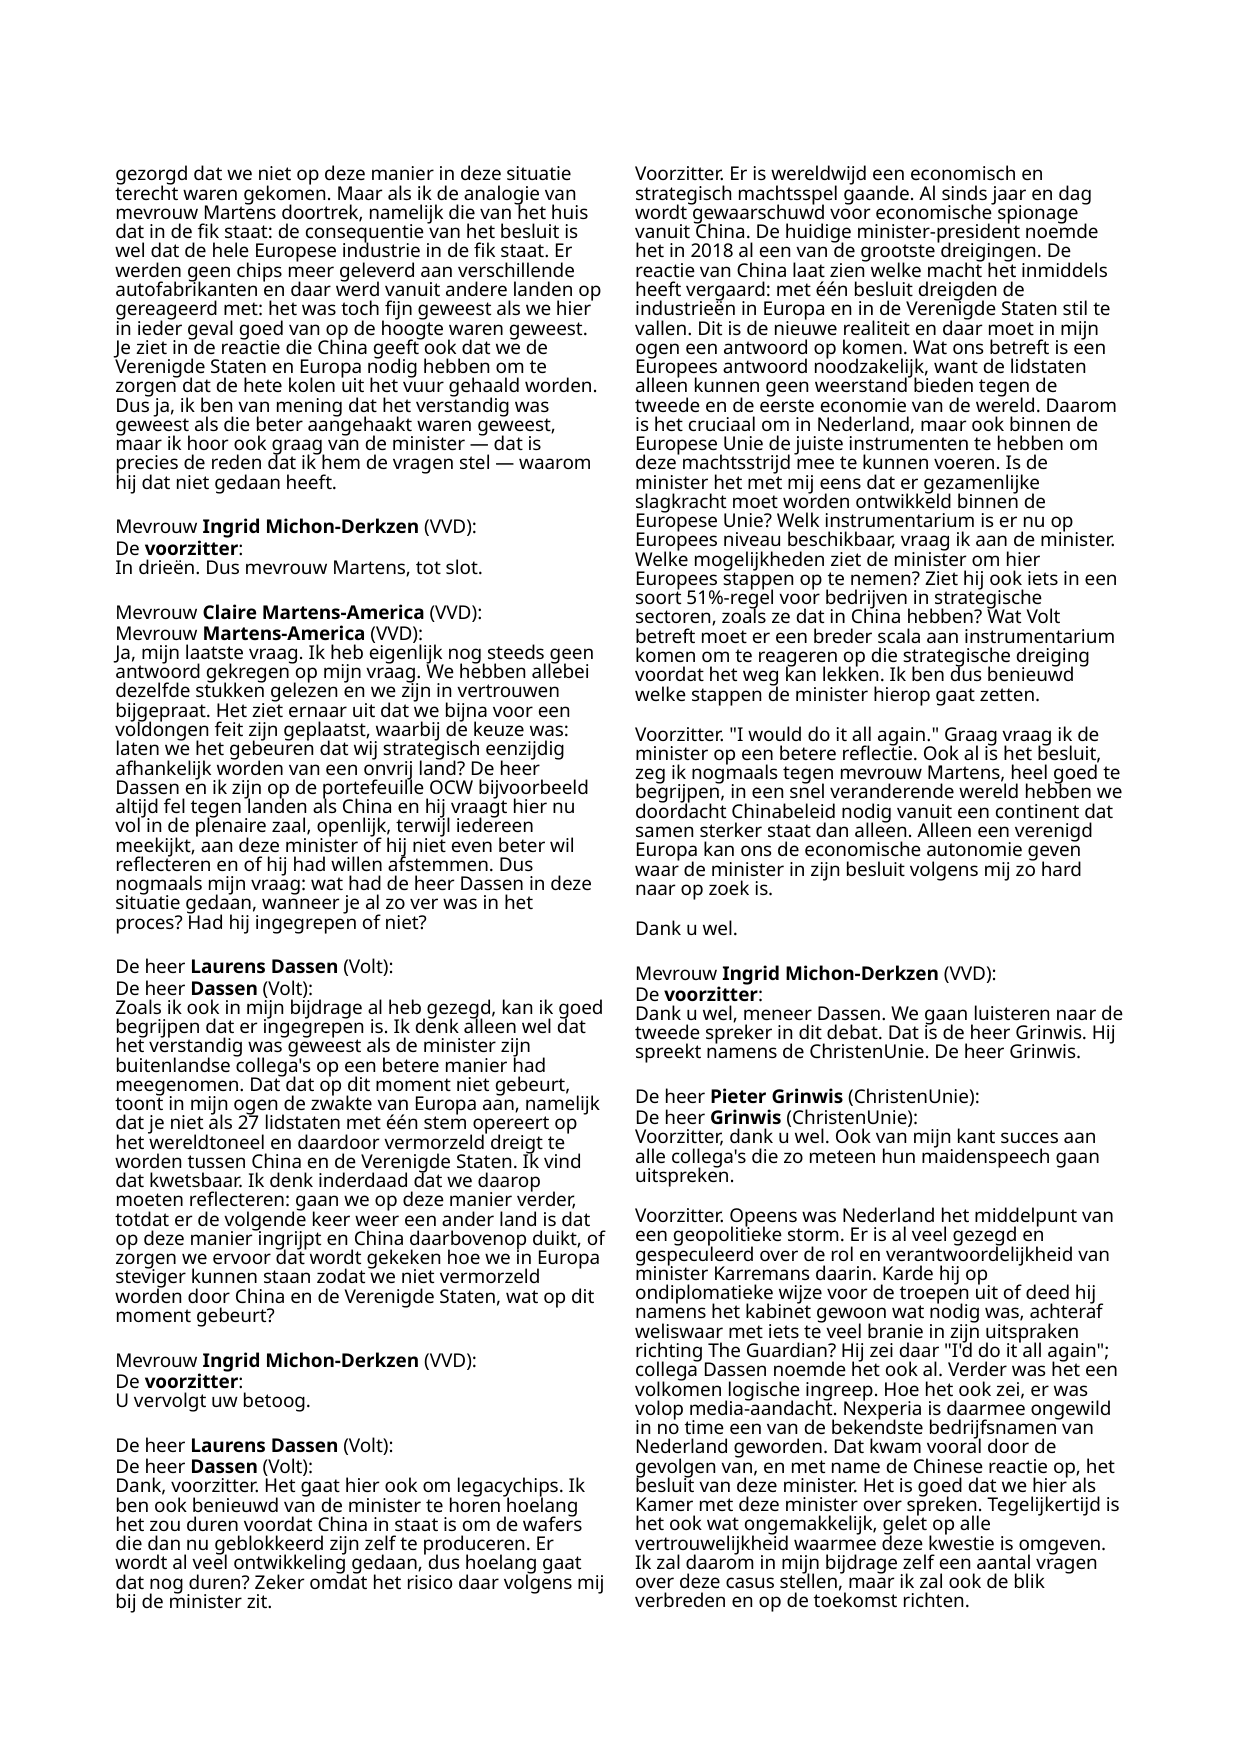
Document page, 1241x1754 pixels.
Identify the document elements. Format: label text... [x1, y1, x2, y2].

text Dank u wel. [635, 920, 1125, 939]
text De heer Dassen (Volt): [115, 1458, 605, 1477]
text De voorzitter: [635, 986, 1125, 1005]
text De heer Dassen (Volt): [115, 979, 605, 999]
text De heer Grinwis (ChristenUnie): [635, 1109, 1125, 1128]
text Zoals ik ook in mijn bijdrage al heb gezegd, kan ik goed begrijpen dat er ingegrepen is. Ik denk alleen wel dat het verstandig was geweest als de minister zijn buitenlandse collega's op een betere manier had meegenomen. Dat dat op dit moment niet gebeurt, toont in mijn ogen de zwakte van Europa aan, namelijk dat je niet als 27 lidstaten met één stem opereert op het wereldtoneel en daardoor vermorzeld dreigt te worden tussen China en de Verenigde Staten. Ik vind dat kwetsbaar. Ik denk inderdaad dat we daarop moeten reflecteren: gaan we op deze manier verder, totdat er de volgende keer weer een ander land is dat op deze manier ingrijpt en China daarbovenop duikt, of zorgen we ervoor dat wordt gekeken hoe we in Europa steviger kunnen staan zodat we niet vermorzeld worden door China en de Verenigde Staten, wat op dit moment gebeurt? [115, 999, 605, 1326]
text Voorzitter. Opeens was Nederland het middelpunt van een geopolitieke storm. Er is al veel gezegd en gespeculeerd over de rol en verantwoordelijkheid van minister Karremans daarin. Karde hij op ondiplomatieke wijze voor de troepen uit of deed hij namens het kabinet gewoon wat nodig was, achteraf weliswaar met iets te veel branie in zijn uitspraken richting The Guardian? Hij zei daar "I'd do it all again"; collega Dassen noemde het ook al. Verder was het een volkomen logische ingreep. Hoe het ook zei, er was volop media-aandacht. Nexperia is daarmee ongewild in no time een van de bekendste bedrijfsnamen van Nederland geworden. Dat kwam vooral door de gevolgen van, en met name de Chinese reactie op, het besluit van deze minister. Het is goed dat we hier als Kamer met deze minister over spreken. Tegelijkertijd is het ook wat ongemakkelijk, gelet op alle vertrouwelijkheid waarmee deze kwestie is omgeven. Ik zal daarom in mijn bijdrage zelf een aantal vragen over deze casus stellen, maar ik zal ook de blik verbreden en op de toekomst richten. [635, 1207, 1125, 1612]
text Mevrouw Ingrid Michon-Derkzen (VVD): [115, 1347, 605, 1373]
text Dank u wel, meneer Dassen. We gaan luisteren naar de tweede spreker in dit debat. Dat is de heer Grinwis. Hij spreekt namens de ChristenUnie. De heer Grinwis. [635, 1005, 1125, 1063]
text Dank, voorzitter. Het gaat hier ook om legacychips. Ik ben ook benieuwd van de minister te horen hoelang het zou duren voordat China in staat is om de wafers die dan nu geblokkeerd zijn zelf te produceren. Er wordt al veel ontwikkeling gedaan, dus hoelang gaat dat nog duren? Zeker omdat het risico daar volgens mij bij de minister zit. [115, 1477, 605, 1612]
text Voorzitter, dank u wel. Ook van mijn kant succes aan alle collega's die zo meteen hun maidenspeech gaan uitspreken. [635, 1128, 1125, 1186]
text U vervolgt uw betoog. [115, 1392, 605, 1411]
text In drieën. Dus mevrouw Martens, tot slot. [115, 559, 605, 578]
text Voorzitter. Er is wereldwijd een economisch en strategisch machtsspel gaande. Al sinds jaar en dag wordt gewaarschuwd voor economische spionage vanuit China. De huidige minister-president noemde het in 2018 al een van de grootste dreigingen. De reactie van China laat zien welke macht het inmiddels heeft vergaard: met één besluit dreigden de industrieën in Europa en in de Verenigde Staten stil te vallen. Dit is de nieuwe realiteit en daar moet in mijn ogen een antwoord op komen. Wat ons betreft is een Europees antwoord noodzakelijk, want de lidstaten alleen kunnen geen weerstand bieden tegen de tweede en de eerste economie van de wereld. Daarom is het cruciaal om in Nederland, maar ook binnen de Europese Unie de juiste instrumenten te hebben om deze machtsstrijd mee te kunnen voeren. Is de minister het met mij eens dat er gezamenlijke slagkracht moet worden ontwikkeld binnen de Europese Unie? Welk instrumentarium is er nu op Europees niveau beschikbaar, vraag ik aan de minister. Welke mogelijkheden ziet de minister om hier Europees stappen op te nemen? Ziet hij ook iets in een soort 51%-regel voor bedrijven in strategische sectoren, zoals ze dat in China hebben? Wat Volt betreft moet er een breder scala aan instrumentarium komen om te reageren op die strategische dreiging voordat het weg kan lekken. Ik ben dus benieuwd welke stappen de minister hierop gaat zetten. [635, 165, 1125, 705]
text De voorzitter: [115, 1373, 605, 1392]
text De voorzitter: [115, 539, 605, 559]
text Mevrouw Martens-America (VVD): [115, 624, 605, 644]
text Mevrouw Claire Martens-America (VVD): [115, 599, 605, 624]
text Mevrouw Ingrid Michon-Derkzen (VVD): [635, 960, 1125, 986]
text De heer Laurens Dassen (Volt): [115, 954, 605, 979]
text Mevrouw Ingrid Michon-Derkzen (VVD): [115, 514, 605, 539]
text De heer Laurens Dassen (Volt): [115, 1432, 605, 1458]
text Ja, mijn laatste vraag. Ik heb eigenlijk nog steeds geen antwoord gekregen op mijn vraag. We hebben allebei dezelfde stukken gelezen en we zijn in vertrouwen bijgepraat. Het ziet ernaar uit dat we bijna voor een voldongen feit zijn geplaatst, waarbij de keuze was: laten we het gebeuren dat wij strategisch eenzijdig afhankelijk worden van een onvrij land? De heer Dassen en ik zijn op de portefeuille OCW bijvoorbeeld altijd fel tegen landen als China en hij vraagt hier nu vol in de plenaire zaal, openlijk, terwijl iedereen meekijkt, aan deze minister of hij niet even beter wil reflecteren en of hij had willen afstemmen. Dus nogmaals mijn vraag: wat had de heer Dassen in deze situatie gedaan, wanneer je al zo ver was in het proces? Had hij ingegrepen of niet? [115, 644, 605, 933]
text gezorgd dat we niet op deze manier in deze situatie terecht waren gekomen. Maar als ik de analogie van mevrouw Martens doortrek, namelijk die van het huis dat in de fik staat: de consequentie van het besluit is wel dat de hele Europese industrie in de fik staat. Er werden geen chips meer geleverd aan verschillende autofabrikanten en daar werd vanuit andere landen op gereageerd met: het was toch fijn geweest als we hier in ieder geval goed van op de hoogte waren geweest. Je ziet in de reactie die China geeft ook dat we de Verenigde Staten en Europa nodig hebben om te zorgen dat de hete kolen uit het vuur gehaald worden. Dus ja, ik ben van mening dat het verstandig was geweest als die beter aangehaakt waren geweest, maar ik hoor ook graag van de minister — dat is precies de reden dat ik hem de vragen stel — waarom hij dat niet gedaan heeft. [115, 165, 605, 493]
text De heer Pieter Grinwis (ChristenUnie): [635, 1083, 1125, 1109]
text Voorzitter. "I would do it all again." Graag vraag ik de minister op een betere reflectie. Ook al is het besluit, zeg ik nogmaals tegen mevrouw Martens, heel goed te begrijpen, in een snel veranderende wereld hebben we doordacht Chinabeleid nodig vanuit een continent dat samen sterker staat dan alleen. Alleen een verenigd Europa kan ons de economische autonomie geven waar de minister in zijn besluit volgens mij zo hard naar op zoek is. [635, 726, 1125, 899]
